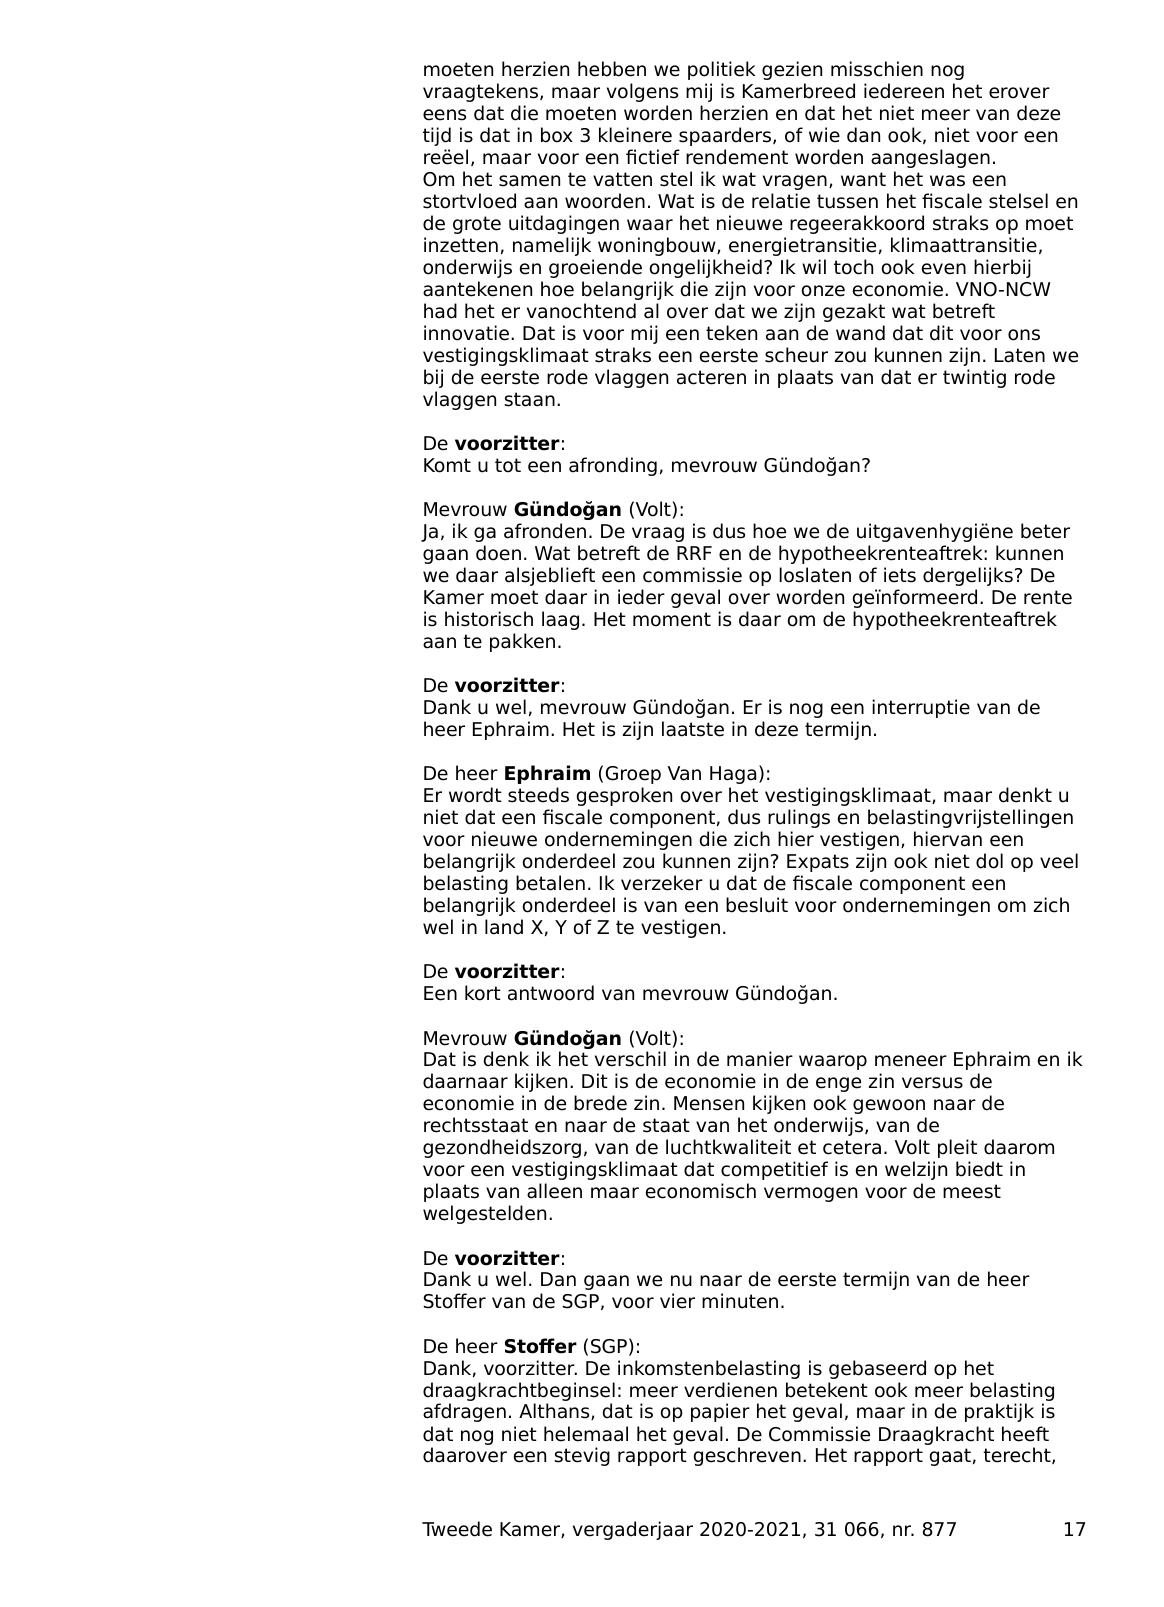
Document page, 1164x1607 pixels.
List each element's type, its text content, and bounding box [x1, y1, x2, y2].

text Dank, voorzitter. De inkomstenbelasting is gebaseerd op het draagkrachtbeginsel: meer verdienen betekent ook meer belasting afdragen. Althans, dat is op papier het geval, maar in de praktijk is dat nog niet helemaal het geval. De Commissie Draagkracht heeft daarover een stevig rapport geschreven. Het rapport gaat, terecht, [422, 1357, 1087, 1467]
text Er wordt steeds gesproken over het vestigingsklimaat, maar denkt u niet dat een fiscale component, dus rulings en belastingvrijstellingen voor nieuwe ondernemingen die zich hier vestigen, hiervan een belangrijk onderdeel zou kunnen zijn? Expats zijn ook niet dol op veel belasting betalen. Ik verzeker u dat de fiscale component een belangrijk onderdeel is van een besluit voor ondernemingen om zich wel in land X, Y of Z te vestigen. [422, 785, 1087, 939]
text De heer Stoffer (SGP): [422, 1336, 1087, 1357]
text Komt u tot een afronding, mevrouw Gündoğan? [422, 455, 1087, 477]
text moeten herzien hebben we politiek gezien misschien nog vraagtekens, maar volgens mij is Kamerbreed iedereen het erover eens dat die moeten worden herzien en dat het niet meer van deze tijd is dat in box 3 kleinere spaarders, of wie dan ook, niet voor een reëel, maar voor een fictief rendement worden aangeslagen. [422, 59, 1087, 169]
text De voorzitter: [422, 1247, 1087, 1269]
text Ja, ik ga afronden. De vraag is dus hoe we de uitgavenhygiëne beter gaan doen. Wat betreft de RRF en de hypotheekrenteaftrek: kunnen we daar alsjeblieft een commissie op loslaten of iets dergelijks? De Kamer moet daar in ieder geval over worden geïnformeerd. De rente is historisch laag. Het moment is daar om de hypotheekrenteaftrek aan te pakken. [422, 521, 1087, 653]
text Om het samen te vatten stel ik wat vragen, want het was een stortvloed aan woorden. Wat is de relatie tussen het fiscale stelsel en de grote uitdagingen waar het nieuwe regeerakkoord straks op moet inzetten, namelijk woningbouw, energietransitie, klimaattransitie, onderwijs en groeiende ongelijkheid? Ik wil toch ook even hierbij aantekenen hoe belangrijk die zijn voor onze economie. VNO-NCW had het er vanochtend al over dat we zijn gezakt wat betreft innovatie. Dat is voor mij een teken aan de wand dat dit voor ons vestigingsklimaat straks een eerste scheur zou kunnen zijn. Laten we bij de eerste rode vlaggen acteren in plaats van dat er twintig rode vlaggen staan. [422, 169, 1087, 411]
text Dank u wel. Dan gaan we nu naar de eerste termijn van de heer Stoffer van de SGP, voor vier minuten. [422, 1269, 1087, 1313]
text De voorzitter: [422, 961, 1087, 983]
text Een kort antwoord van mevrouw Gündoğan. [422, 983, 1087, 1005]
text Mevrouw Gündoğan (Volt): [422, 1027, 1087, 1049]
text De voorzitter: [422, 675, 1087, 697]
text De heer Ephraim (Groep Van Haga): [422, 763, 1087, 785]
text Dank u wel, mevrouw Gündoğan. Er is nog een interruptie van de heer Ephraim. Het is zijn laatste in deze termijn. [422, 697, 1087, 741]
text Mevrouw Gündoğan (Volt): [422, 499, 1087, 521]
text Dat is denk ik het verschil in de manier waarop meneer Ephraim en ik daarnaar kijken. Dit is de economie in de enge zin versus de economie in de brede zin. Mensen kijken ook gewoon naar de rechtsstaat en naar de staat van het onderwijs, van de gezondheidszorg, van de luchtkwaliteit et cetera. Volt pleit daarom voor een vestigingsklimaat dat competitief is en welzijn biedt in plaats van alleen maar economisch vermogen voor de meest welgestelden. [422, 1049, 1087, 1225]
text De voorzitter: [422, 433, 1087, 455]
